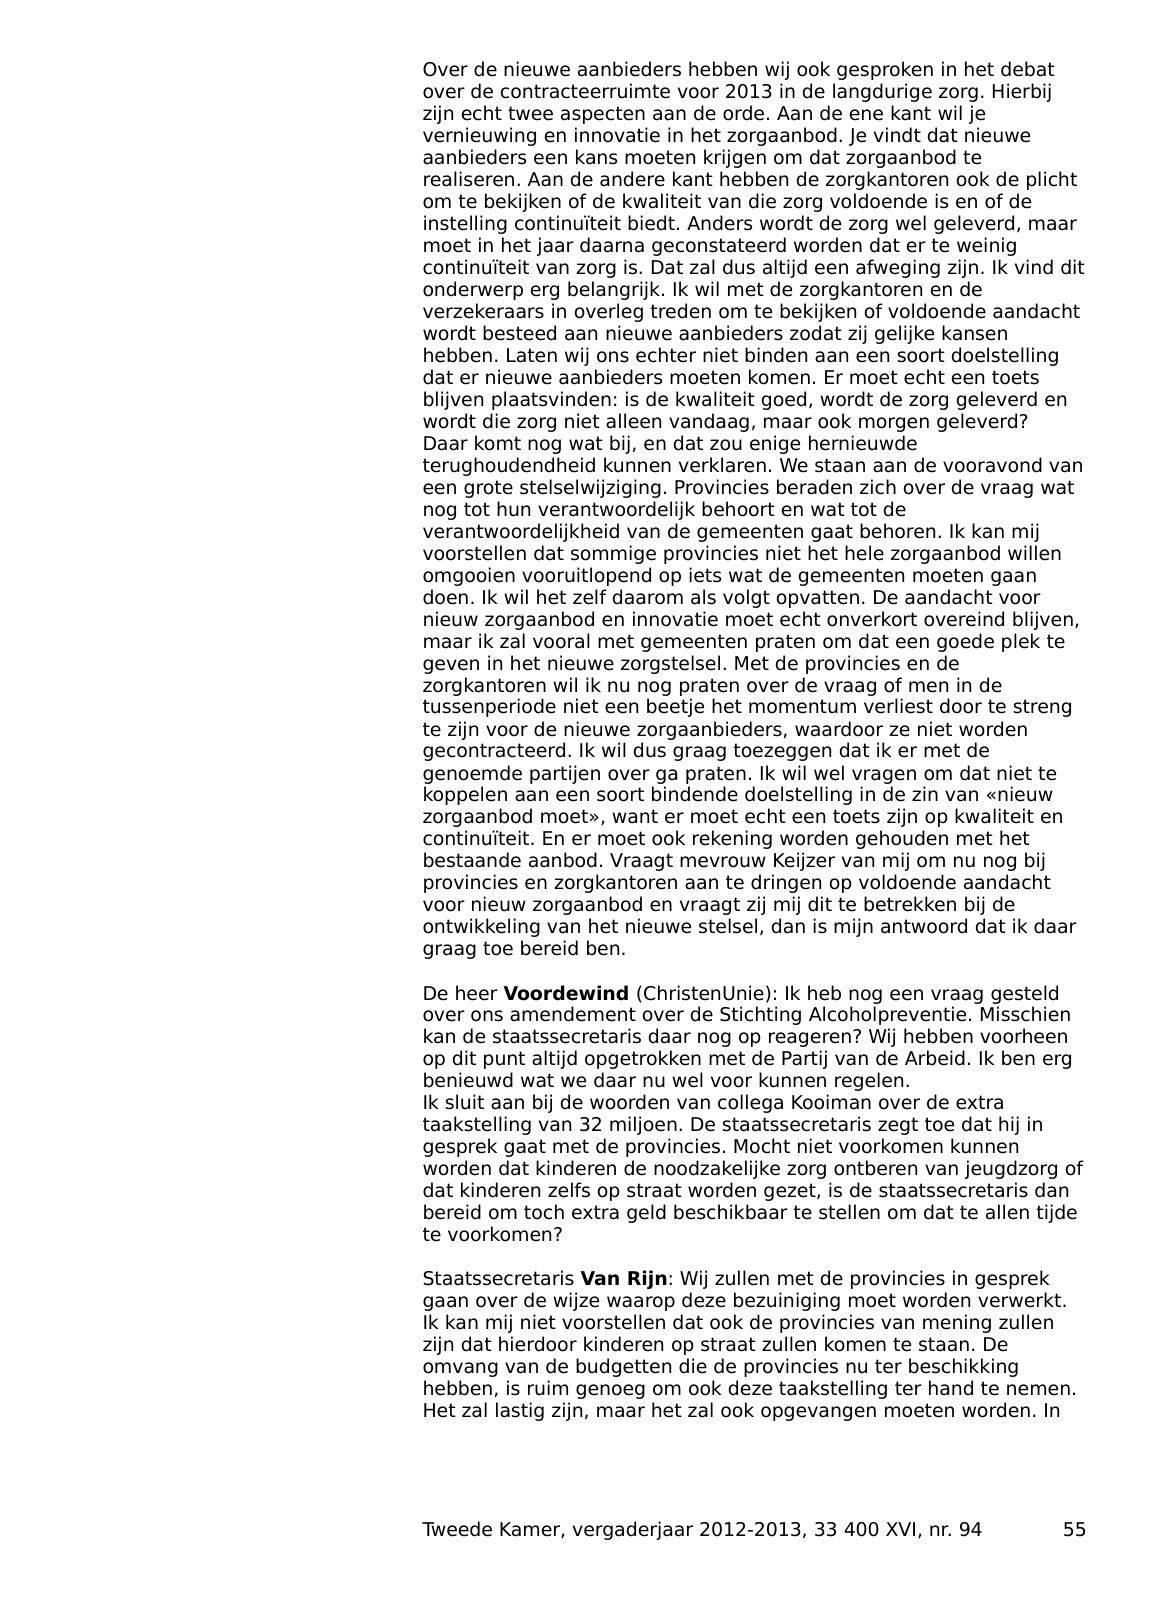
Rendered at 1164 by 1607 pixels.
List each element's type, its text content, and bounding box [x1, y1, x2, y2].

text Ik sluit aan bij de woorden van collega Kooiman over de extra taakstelling van 32 miljoen. De staatssecretaris zegt toe dat hij in gesprek gaat met de provincies. Mocht niet voorkomen kunnen worden dat kinderen de noodzakelijke zorg ontberen van jeugdzorg of dat kinderen zelfs op straat worden gezet, is de staatssecretaris dan bereid om toch extra geld beschikbaar te stellen om dat te allen tijde te voorkomen? [422, 1092, 1087, 1246]
text De heer Voordewind (ChristenUnie): Ik heb nog een vraag gesteld over ons amendement over de Stichting Alcoholpreventie. Misschien kan de staatssecretaris daar nog op reageren? Wij hebben voorheen op dit punt altijd opgetrokken met de Partij van de Arbeid. Ik ben erg benieuwd wat we daar nu wel voor kunnen regelen. [422, 982, 1087, 1092]
text Daar komt nog wat bij, en dat zou enige hernieuwde terughoudendheid kunnen verklaren. We staan aan de vooravond van een grote stelselwijziging. Provincies beraden zich over de vraag wat nog tot hun verantwoordelijk behoort en wat tot de verantwoordelijkheid van de gemeenten gaat behoren. Ik kan mij voorstellen dat sommige provincies niet het hele zorgaanbod willen omgooien vooruitlopend op iets wat de gemeenten moeten gaan doen. Ik wil het zelf daarom als volgt opvatten. De aandacht voor nieuw zorgaanbod en innovatie moet echt onverkort overeind blijven, maar ik zal vooral met gemeenten praten om dat een goede plek te geven in het nieuwe zorgstelsel. Met de provincies en de zorgkantoren wil ik nu nog praten over de vraag of men in de tussenperiode niet een beetje het momentum verliest door te streng te zijn voor de nieuwe zorgaanbieders, waardoor ze niet worden gecontracteerd. Ik wil dus graag toezeggen dat ik er met de genoemde partijen over ga praten. Ik wil wel vragen om dat niet te koppelen aan een soort bindende doelstelling in de zin van «nieuw zorgaanbod moet», want er moet echt een toets zijn op kwaliteit en continuïteit. En er moet ook rekening worden gehouden met het bestaande aanbod. Vraagt mevrouw Keijzer van mij om nu nog bij provincies en zorgkantoren aan te dringen op voldoende aandacht voor nieuw zorgaanbod en vraagt zij mij dit te betrekken bij de ontwikkeling van het nieuwe stelsel, dan is mijn antwoord dat ik daar graag toe bereid ben. [422, 433, 1087, 960]
text Staatssecretaris Van Rijn: Wij zullen met de provincies in gesprek gaan over de wijze waarop deze bezuiniging moet worden verwerkt. Ik kan mij niet voorstellen dat ook de provincies van mening zullen zijn dat hierdoor kinderen op straat zullen komen te staan. De omvang van de budgetten die de provincies nu ter beschikking hebben, is ruim genoeg om ook deze taakstelling ter hand te nemen. Het zal lastig zijn, maar het zal ook opgevangen moeten worden. In [422, 1268, 1087, 1422]
text Over de nieuwe aanbieders hebben wij ook gesproken in het debat over de contracteerruimte voor 2013 in de langdurige zorg. Hierbij zijn echt twee aspecten aan de orde. Aan de ene kant wil je vernieuwing en innovatie in het zorgaanbod. Je vindt dat nieuwe aanbieders een kans moeten krijgen om dat zorgaanbod te realiseren. Aan de andere kant hebben de zorgkantoren ook de plicht om te bekijken of de kwaliteit van die zorg voldoende is en of de instelling continuïteit biedt. Anders wordt de zorg wel geleverd, maar moet in het jaar daarna geconstateerd worden dat er te weinig continuïteit van zorg is. Dat zal dus altijd een afweging zijn. Ik vind dit onderwerp erg belangrijk. Ik wil met de zorgkantoren en de verzekeraars in overleg treden om te bekijken of voldoende aandacht wordt besteed aan nieuwe aanbieders zodat zij gelijke kansen hebben. Laten wij ons echter niet binden aan een soort doelstelling dat er nieuwe aanbieders moeten komen. Er moet echt een toets blijven plaatsvinden: is de kwaliteit goed, wordt de zorg geleverd en wordt die zorg niet alleen vandaag, maar ook morgen geleverd? [422, 59, 1087, 433]
